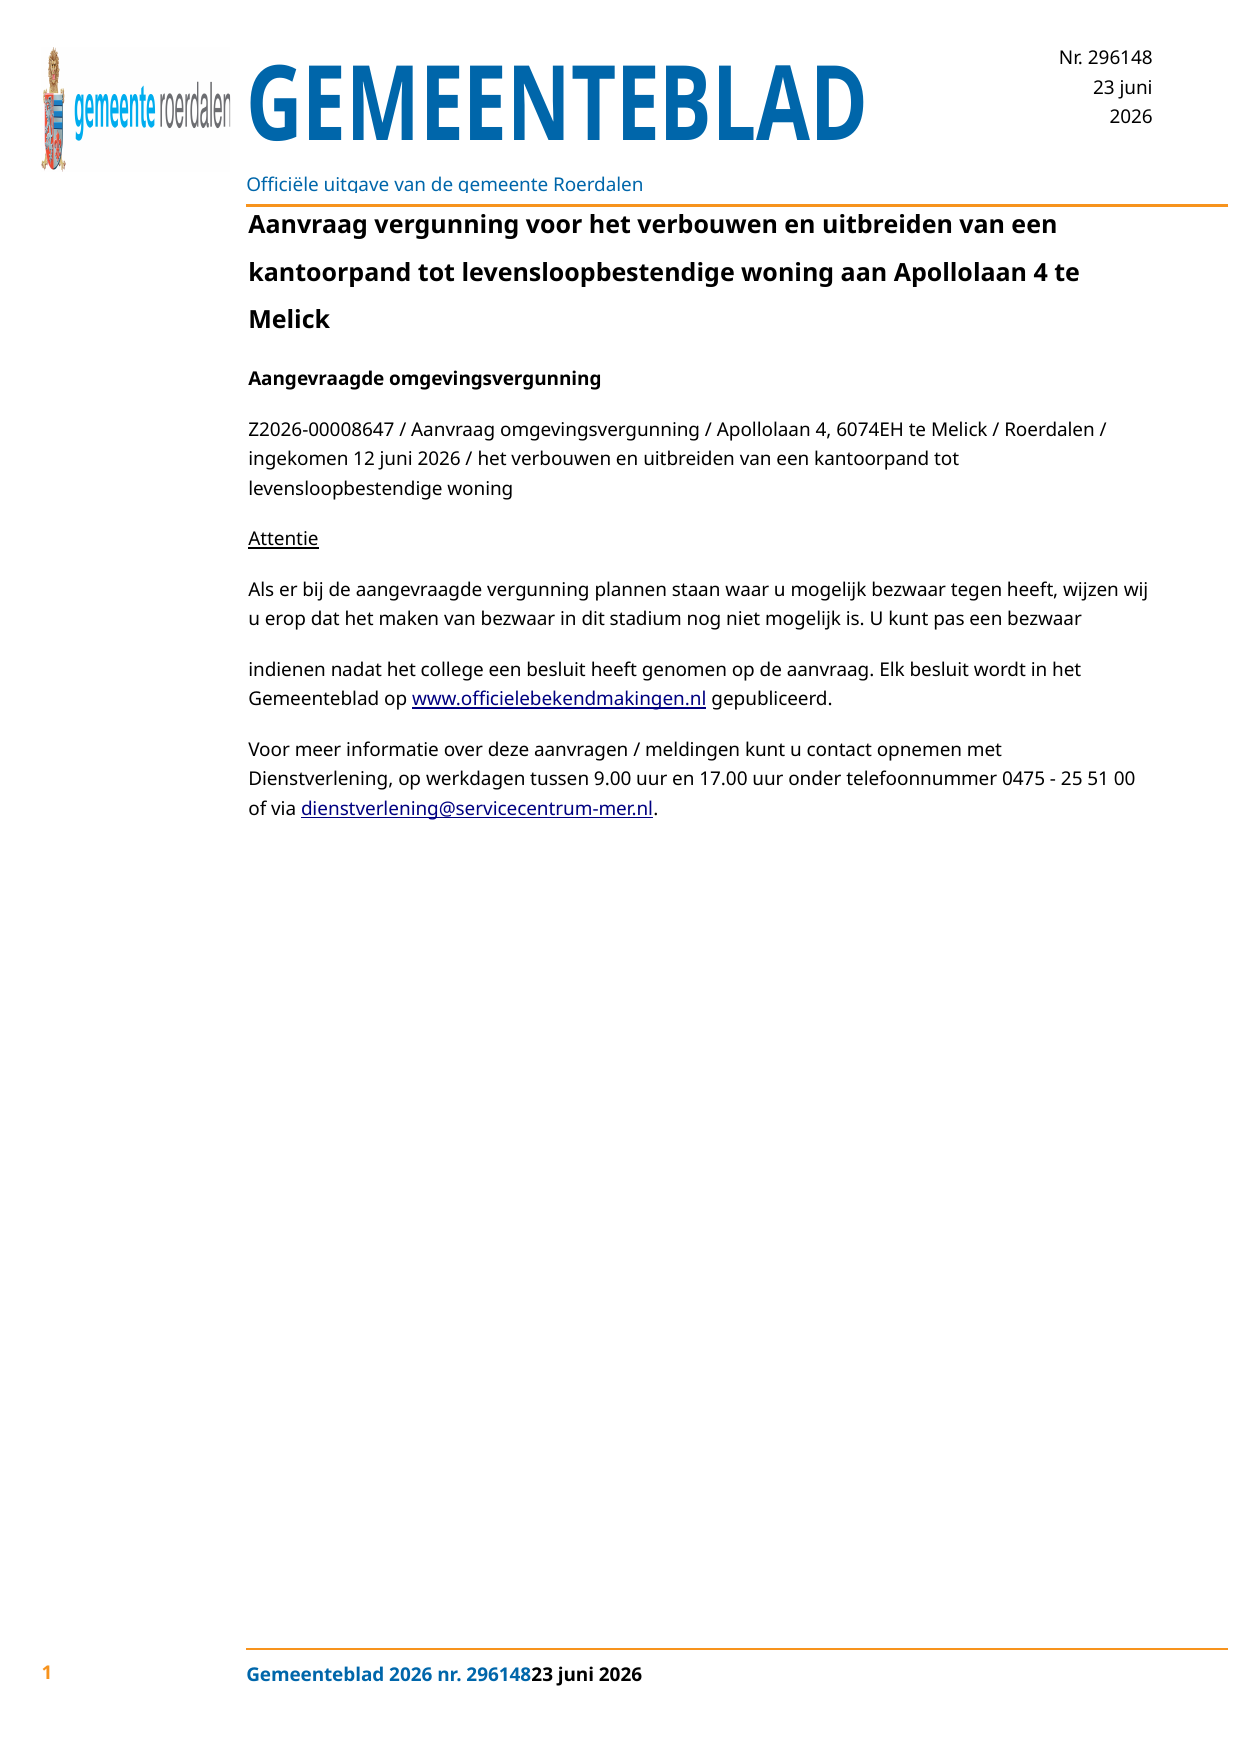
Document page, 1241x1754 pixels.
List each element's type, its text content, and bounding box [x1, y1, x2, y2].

text Z2026-00008647 / Aanvraag omgevingsvergunning / Apollolaan 4, 6074EH te Melick / Roerdalen / ingekomen 12 juni 2026 / het verbouwen en uitbreiden van een kantoorpand tot levensloopbestendige woning [248, 416, 1152, 501]
text indienen nadat het college een besluit heeft genomen op de aanvraag. Elk besluit wordt in het Gemeenteblad op www.officielebekendmakingen.nl gepubliceerd. [248, 656, 1152, 711]
picture [41, 47, 231, 172]
text Aanvraag vergunning voor het verbouwen en uitbreiden van een kantoorpand tot levensloopbestendige woning aan Apollolaan 4 te Melick [248, 207, 1152, 336]
text Als er bij de aangevraagde vergunning plannen staan waar u mogelijk bezwaar tegen heeft, wijzen wij u erop dat het maken van bezwaar in dit stadium nog niet mogelijk is. U kunt pas een bezwaar [248, 576, 1152, 631]
text Aangevraagde omgevingsvergunning [248, 366, 1152, 391]
text Attentie [248, 526, 1152, 551]
text Voor meer informatie over deze aanvragen / meldingen kunt u contact opnemen met Dienstverlening, op werkdagen tussen 9.00 uur en 17.00 uur onder telefoonnummer 0475 - 25 51 00 of via dienstverlening@servicecentrum-mer.nl. [248, 736, 1152, 821]
